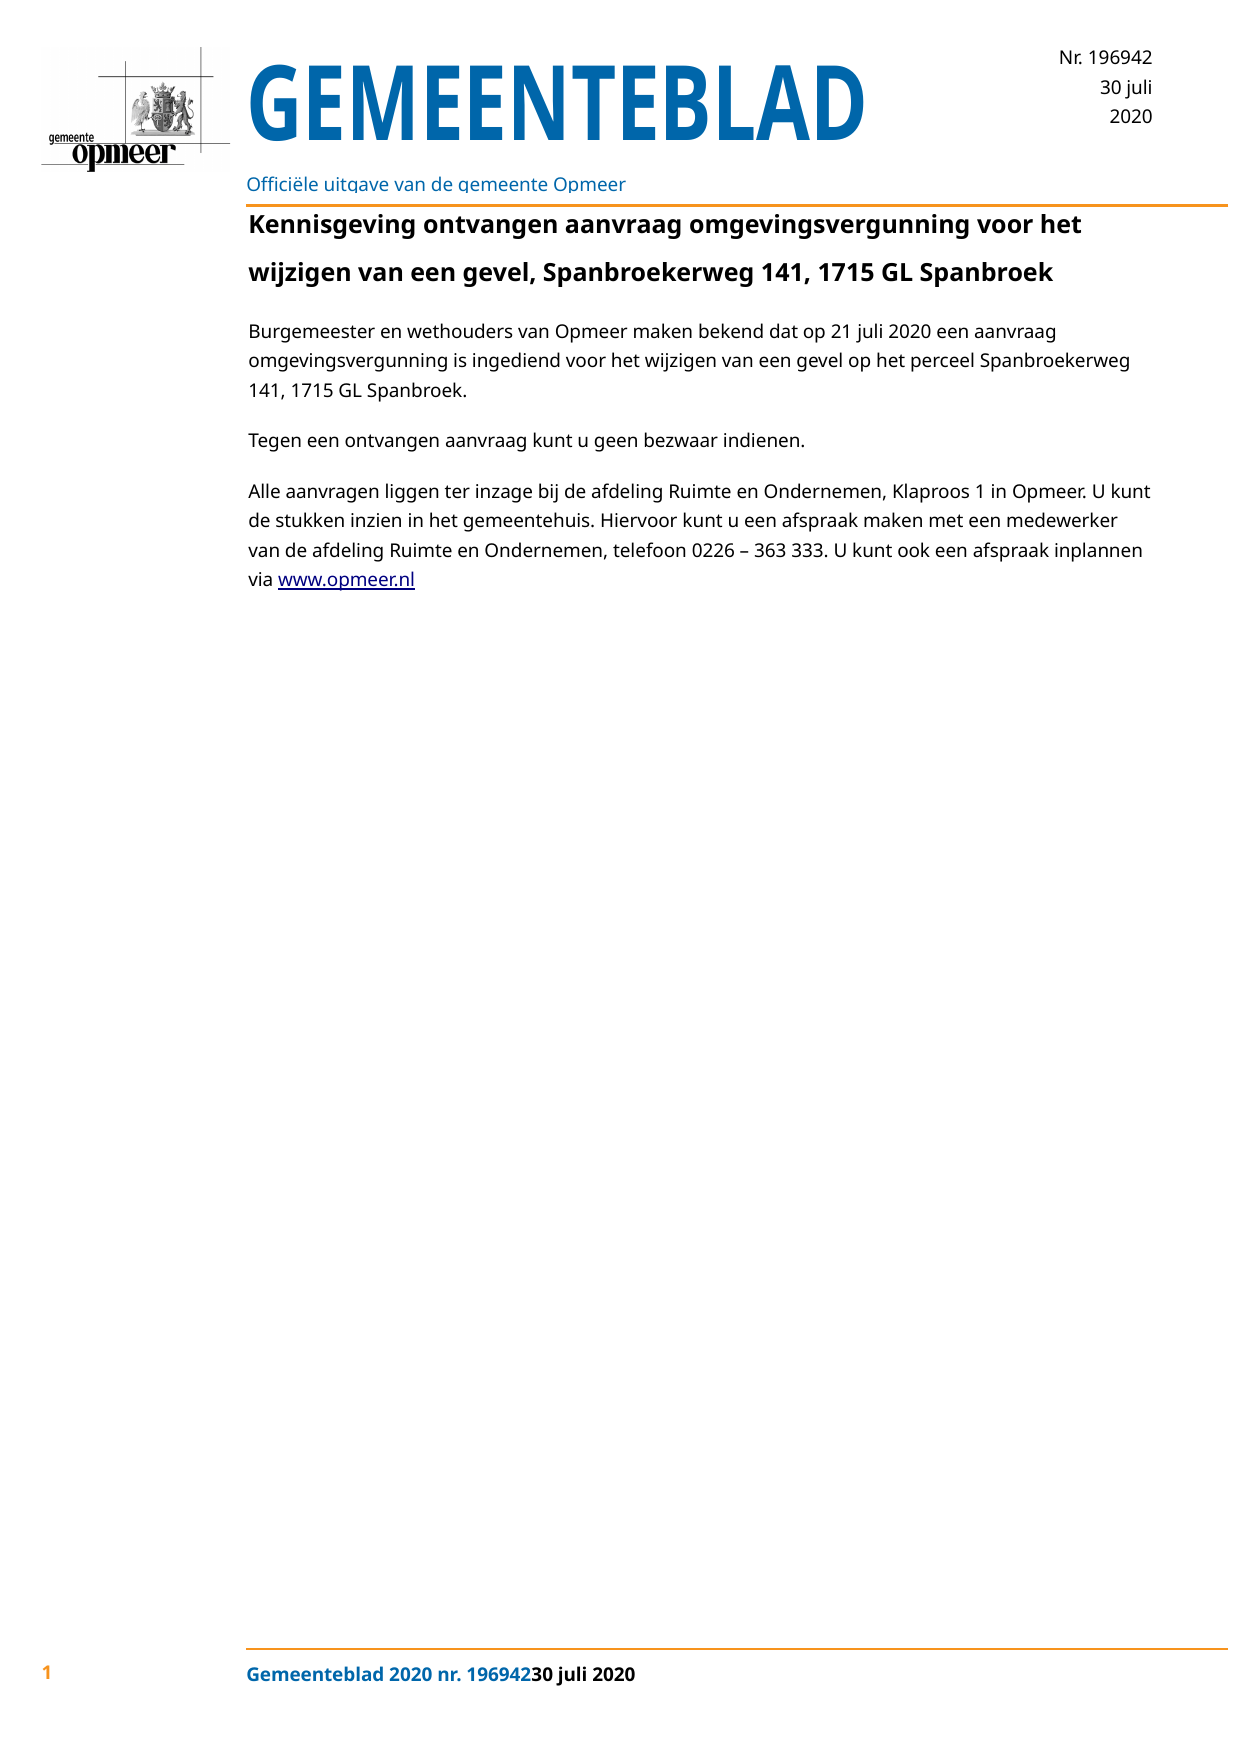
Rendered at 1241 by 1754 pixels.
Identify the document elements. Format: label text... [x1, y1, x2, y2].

picture [41, 47, 231, 172]
text Tegen een ontvangen aanvraag kunt u geen bezwaar indienen. [248, 427, 1152, 453]
text Burgemeester en wethouders van Opmeer maken bekend dat op 21 juli 2020 een aanvraag omgevingsvergunning is ingediend voor het wijzigen van een gevel op het perceel Spanbroekerweg 141, 1715 GL Spanbroek. [248, 318, 1152, 403]
text Alle aanvragen liggen ter inzage bij de afdeling Ruimte en Ondernemen, Klaproos 1 in Opmeer. U kunt de stukken inzien in het gemeentehuis. Hiervoor kunt u een afspraak maken met een medewerker van de afdeling Ruimte en Ondernemen, telefoon 0226 – 363 333. U kunt ook een afspraak inplannen via www.opmeer.nl [248, 478, 1152, 592]
text Kennisgeving ontvangen aanvraag omgevingsvergunning voor het wijzigen van een gevel, Spanbroekerweg 141, 1715 GL Spanbroek [248, 207, 1152, 288]
